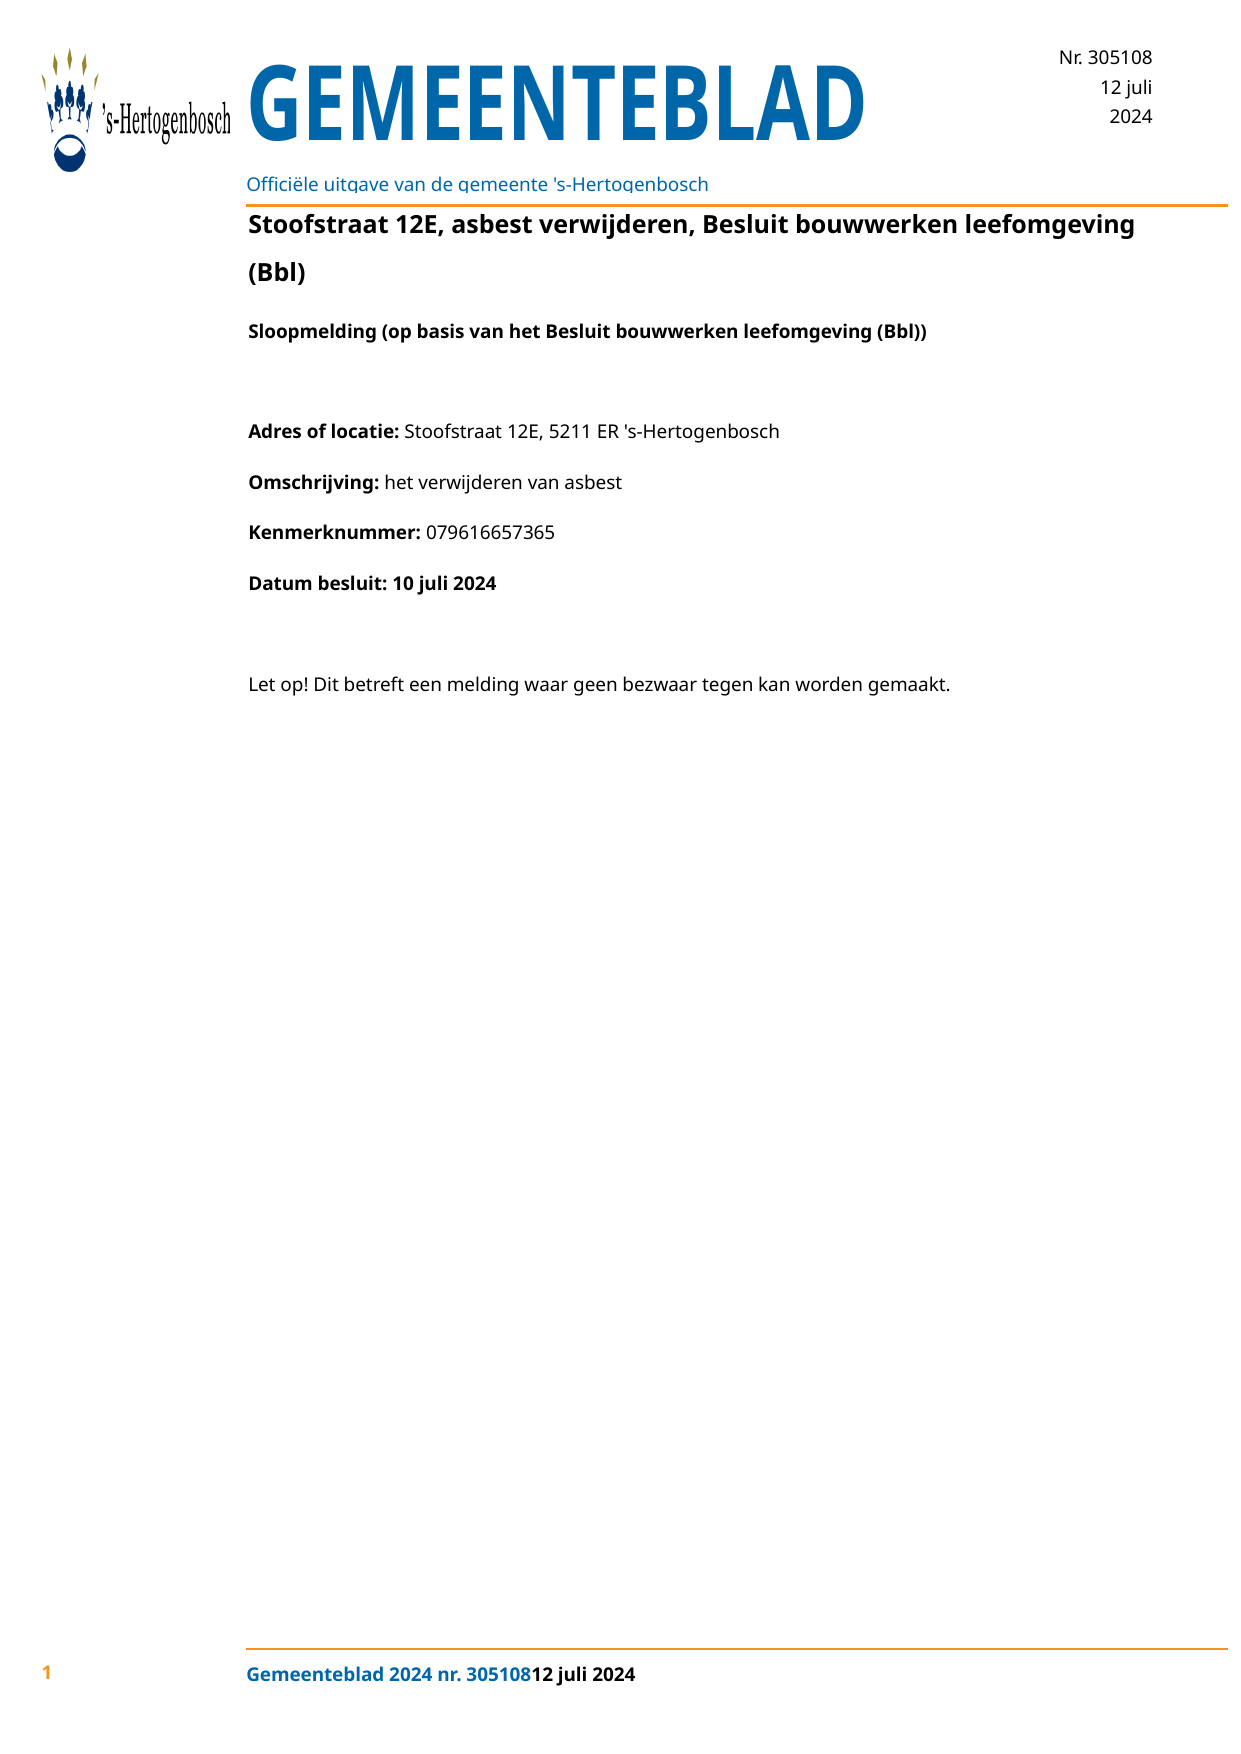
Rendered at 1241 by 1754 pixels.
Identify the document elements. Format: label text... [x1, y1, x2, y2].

picture [41, 47, 231, 172]
text Adres of locatie: Stoofstraat 12E, 5211 ER 's-Hertogenbosch [248, 419, 1152, 444]
text Datum besluit: 10 juli 2024 [248, 570, 1152, 596]
text Omschrijving: het verwijderen van asbest [248, 469, 1152, 495]
text Kenmerknummer: 079616657365 [248, 519, 1152, 545]
text Stoofstraat 12E, asbest verwijderen, Besluit bouwwerken leefomgeving (Bbl) [248, 207, 1152, 288]
text Let op! Dit betreft een melding waar geen bezwaar tegen kan worden gemaakt. [248, 671, 1152, 697]
text Sloopmelding (op basis van het Besluit bouwwerken leefomgeving (Bbl)) [248, 318, 1152, 344]
